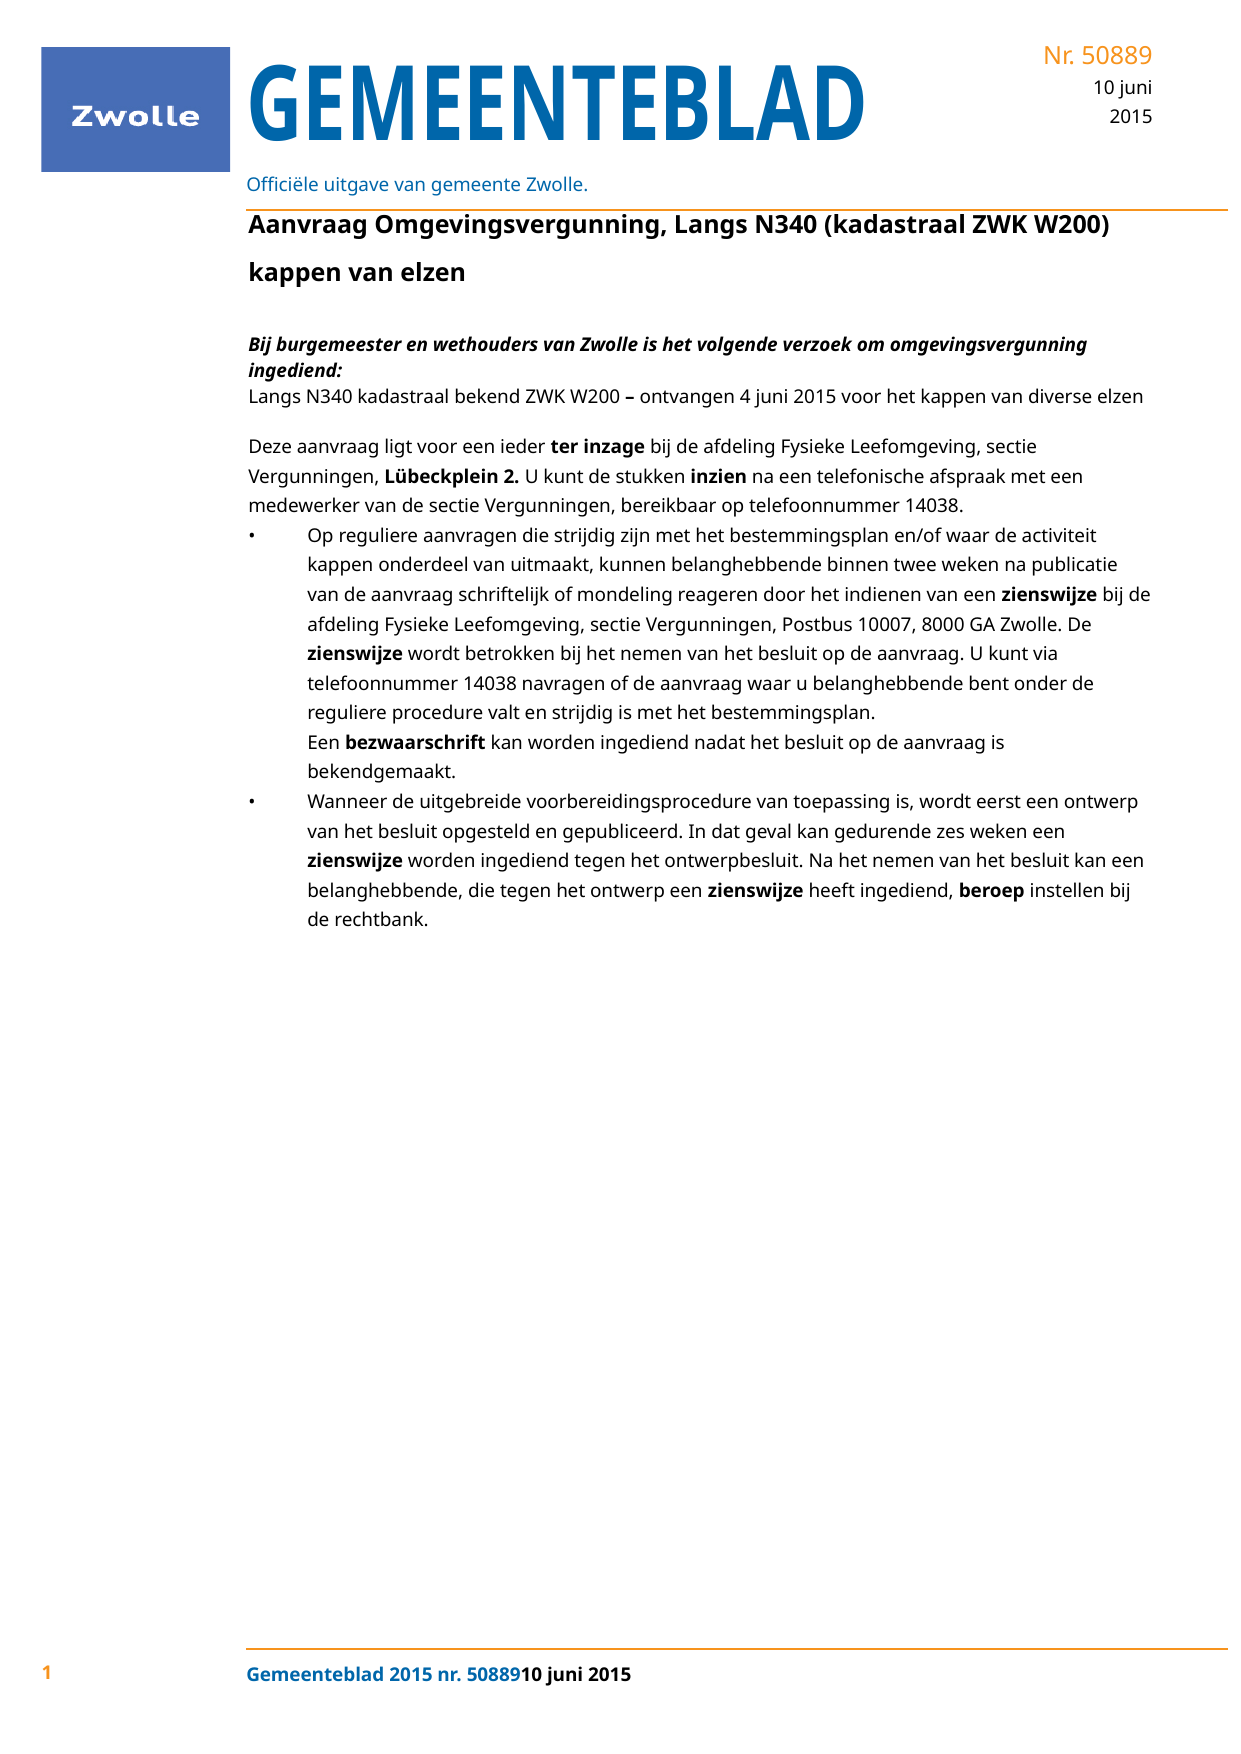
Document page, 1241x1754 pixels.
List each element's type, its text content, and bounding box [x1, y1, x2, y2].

picture [41, 47, 231, 172]
text Langs N340 kadastraal bekend ZWK W200 – ontvangen 4 juni 2015 voor het kappen van diverse elzen [248, 383, 1152, 409]
list Wanneer de uitgebreide voorbereidingsprocedure van toepassing is, wordt eerst een ontwerp van het besluit opgesteld en gepubliceerd. In dat geval kan gedurende zes weken een zienswijze worden ingediend tegen het ontwerpbesluit. Na het nemen van het besluit kan een belanghebbende, die tegen het ontwerp een zienswijze heeft ingediend, beroep instellen bij de rechtbank. [248, 788, 1152, 932]
text Bij burgemeester en wethouders van Zwolle is het volgende verzoek om omgevingsvergunning ingediend: [248, 331, 1152, 383]
list Op reguliere aanvragen die strijdig zijn met het bestemmingsplan en/of waar de activiteit kappen onderdeel van uitmaakt, kunnen belanghebbende binnen twee weken na publicatie van de aanvraag schriftelijk of mondeling reageren door het indienen van een zienswijze bij de afdeling Fysieke Leefomgeving, sectie Vergunningen, Postbus 10007, 8000 GA Zwolle. De zienswijze wordt betrokken bij het nemen van het besluit op de aanvraag. U kunt via telefoonnummer 14038 navragen of de aanvraag waar u belanghebbende bent onder de reguliere procedure valt en strijdig is met het bestemmingsplan. [248, 522, 1152, 725]
list Een bezwaarschrift kan worden ingediend nadat het besluit op de aanvraag is bekendgemaakt. [248, 729, 1152, 784]
text Aanvraag Omgevingsvergunning, Langs N340 (kadastraal ZWK W200) kappen van elzen [248, 211, 1152, 288]
text Deze aanvraag ligt voor een ieder ter inzage bij de afdeling Fysieke Leefomgeving, sectie Vergunningen, Lübeckplein 2. U kunt de stukken inzien na een telefonische afspraak met een medewerker van de sectie Vergunningen, bereikbaar op telefoonnummer 14038. [248, 433, 1152, 518]
